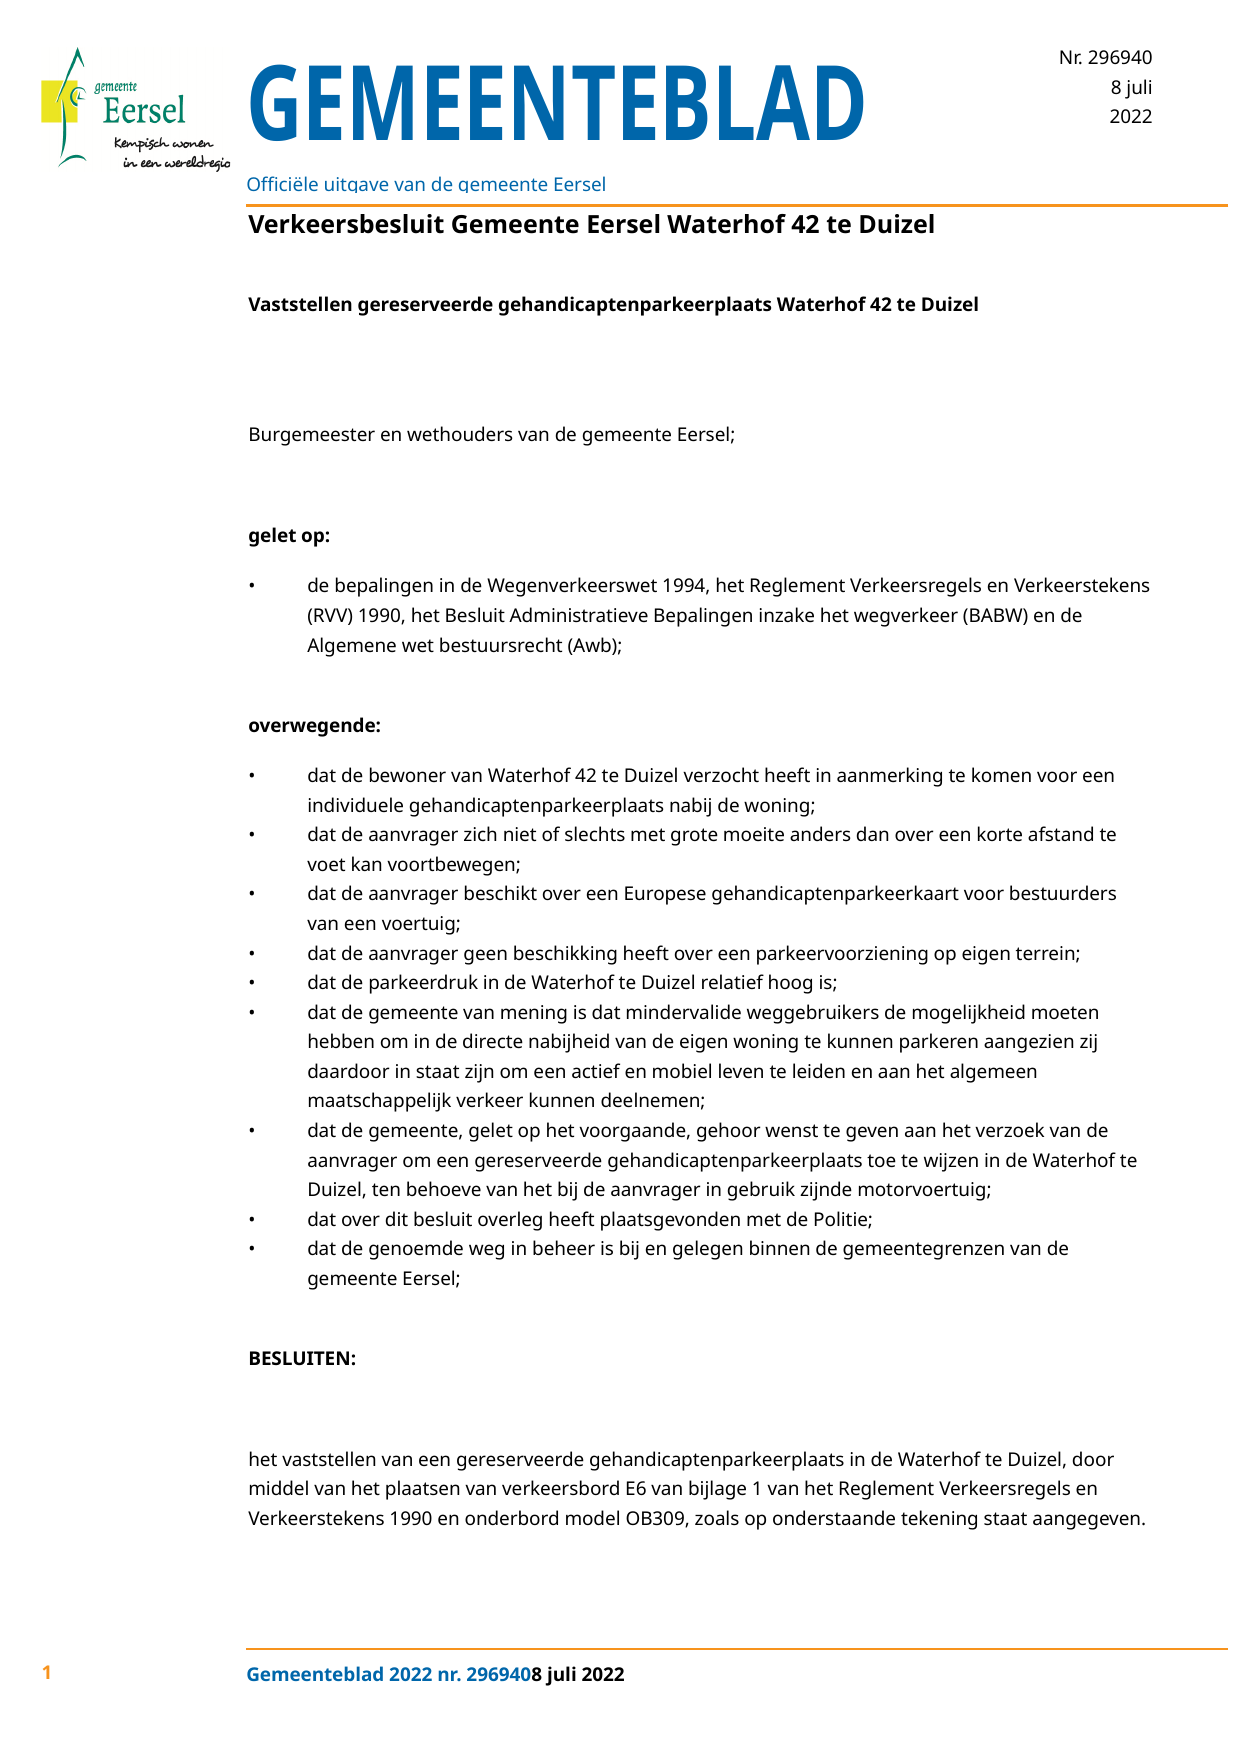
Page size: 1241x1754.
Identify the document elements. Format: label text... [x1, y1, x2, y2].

text het vaststellen van een gereserveerde gehandicaptenparkeerplaats in de Waterhof te Duizel, door middel van het plaatsen van verkeersbord E6 van bijlage 1 van het Reglement Verkeersregels en Verkeerstekens 1990 en onderbord model OB309, zoals op onderstaande tekening staat aangegeven. [248, 1446, 1152, 1531]
list dat de aanvrager geen beschikking heeft over een parkeervoorziening op eigen terrein; [248, 940, 1152, 966]
picture [41, 47, 231, 172]
text Verkeersbesluit Gemeente Eersel Waterhof 42 te Duizel [248, 207, 1152, 241]
list dat de gemeente, gelet op het voorgaande, gehoor wenst te geven aan het verzoek van de aanvrager om een gereserveerde gehandicaptenparkeerplaats toe te wijzen in de Waterhof te Duizel, ten behoeve van het bij de aanvrager in gebruik zijnde motorvoertuig; [248, 1117, 1152, 1202]
list dat de bewoner van Waterhof 42 te Duizel verzocht heeft in aanmerking te komen voor een individuele gehandicaptenparkeerplaats nabij de woning; [248, 762, 1152, 818]
list dat de gemeente van mening is dat mindervalide weggebruikers de mogelijkheid moeten hebben om in de directe nabijheid van de eigen woning te kunnen parkeren aangezien zij daardoor in staat zijn om een actief en mobiel leven te leiden en aan het algemeen maatschappelijk verkeer kunnen deelnemen; [248, 999, 1152, 1113]
list dat de parkeerdruk in de Waterhof te Duizel relatief hoog is; [248, 969, 1152, 995]
list dat de genoemde weg in beheer is bij en gelegen binnen de gemeentegrenzen van de gemeente Eersel; [248, 1236, 1152, 1291]
list de bepalingen in de Wegenverkeerswet 1994, het Reglement Verkeersregels en Verkeerstekens (RVV) 1990, het Besluit Administratieve Bepalingen inzake het wegverkeer (BABW) en de Algemene wet bestuursrecht (Awb); [248, 573, 1152, 658]
text overwegende: [248, 712, 1152, 738]
list dat de aanvrager beschikt over een Europese gehandicaptenparkeerkaart voor bestuurders van een voertuig; [248, 881, 1152, 936]
text BESLUITEN: [248, 1345, 1152, 1371]
text gelet op: [248, 522, 1152, 548]
list dat over dit besluit overleg heeft plaatsgevonden met de Politie; [248, 1206, 1152, 1232]
text Burgemeester en wethouders van de gemeente Eersel; [248, 421, 1152, 447]
text Vaststellen gereserveerde gehandicaptenparkeerplaats Waterhof 42 te Duizel [248, 291, 1152, 317]
list dat de aanvrager zich niet of slechts met grote moeite anders dan over een korte afstand te voet kan voortbewegen; [248, 821, 1152, 877]
